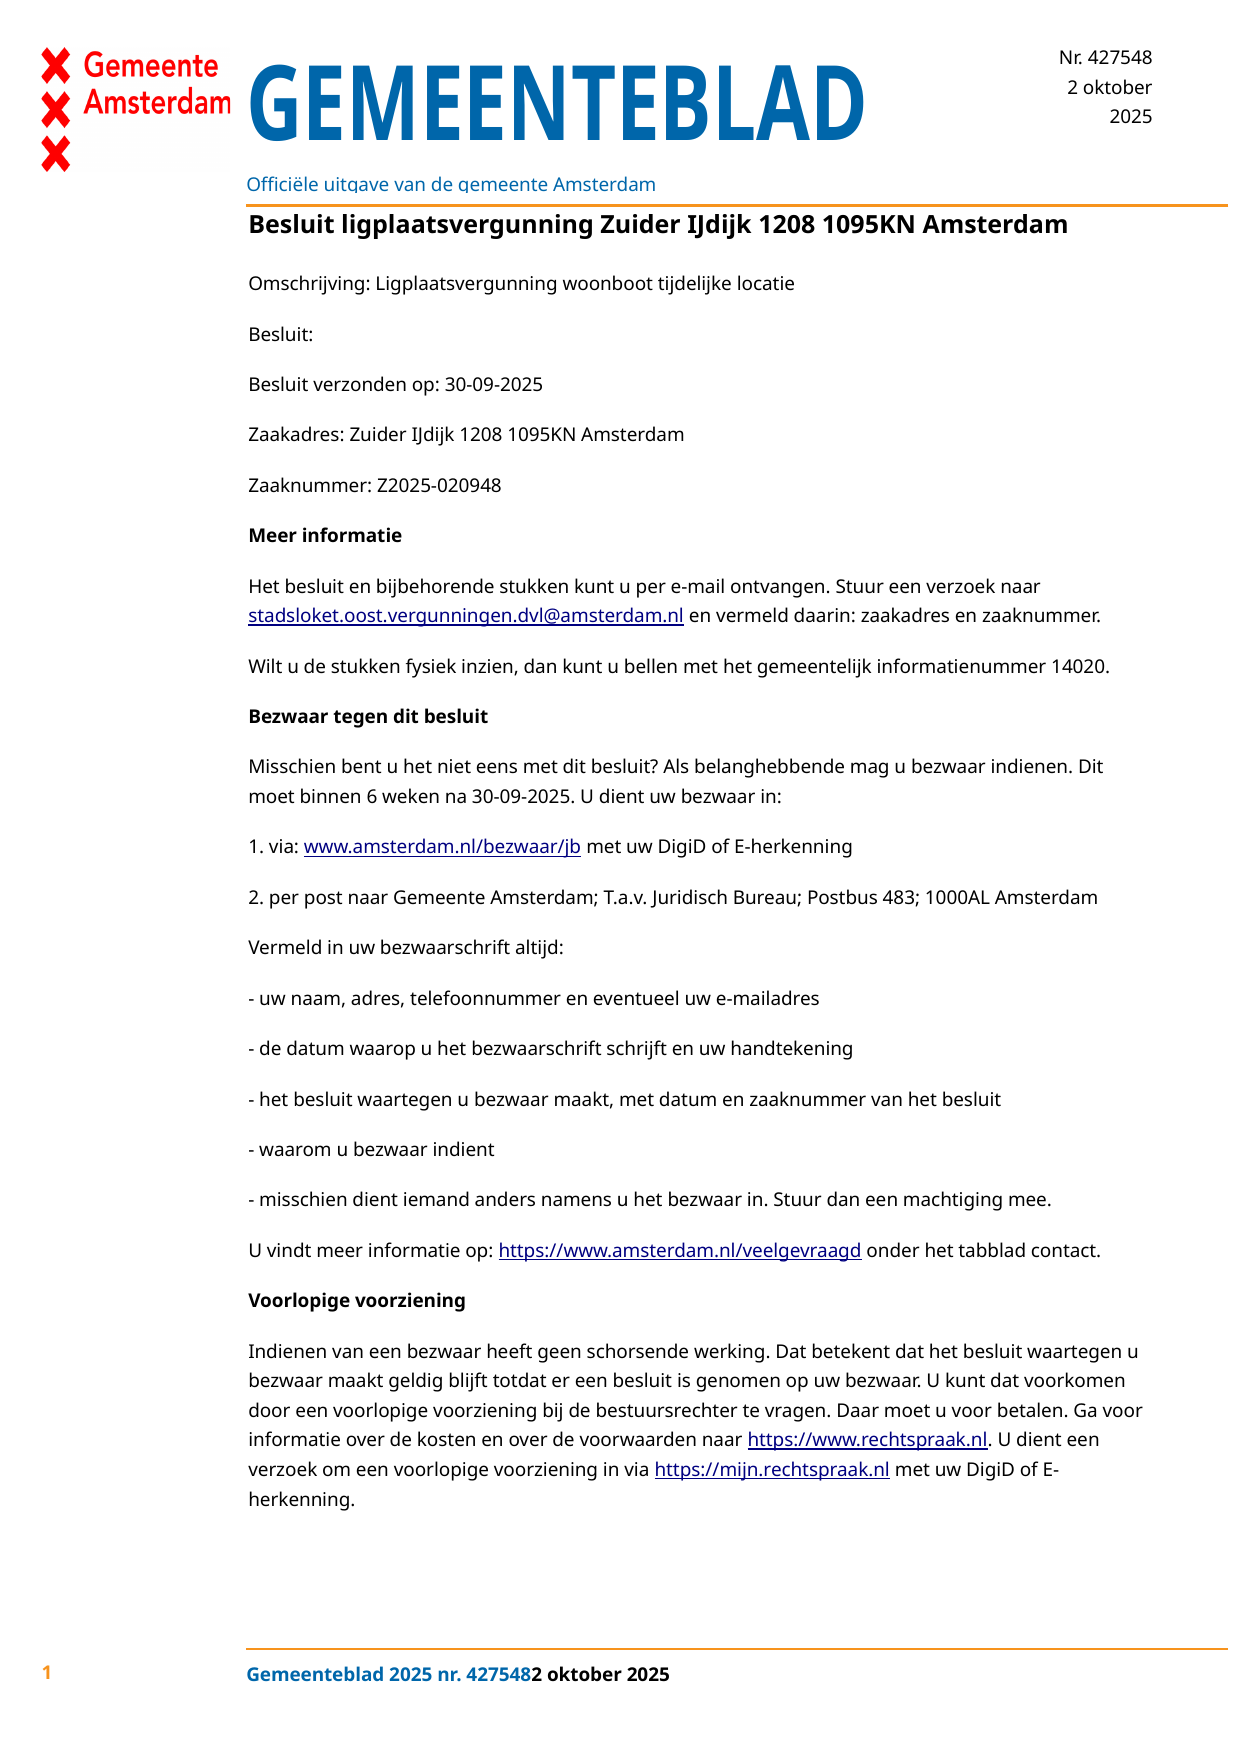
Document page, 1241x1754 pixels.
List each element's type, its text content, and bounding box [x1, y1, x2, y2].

text - de datum waarop u het bezwaarschrift schrijft en uw handtekening [248, 1035, 1152, 1061]
text Voorlopige voorziening [248, 1287, 1152, 1313]
text 2. per post naar Gemeente Amsterdam; T.a.v. Juridisch Bureau; Postbus 483; 1000AL Amsterdam [248, 884, 1152, 910]
text - waarom u bezwaar indient [248, 1136, 1152, 1162]
text Zaakadres: Zuider IJdijk 1208 1095KN Amsterdam [248, 422, 1152, 447]
text Het besluit en bijbehorende stukken kunt u per e-mail ontvangen. Stuur een verzoek naar stadsloket.oost.vergunningen.dvl@amsterdam.nl en vermeld daarin: zaakadres en zaaknummer. [248, 573, 1152, 628]
text - uw naam, adres, telefoonnummer en eventueel uw e-mailadres [248, 985, 1152, 1011]
text Bezwaar tegen dit besluit [248, 703, 1152, 729]
text Indienen van een bezwaar heeft geen schorsende werking. Dat betekent dat het besluit waartegen u bezwaar maakt geldig blijft totdat er een besluit is genomen op uw bezwaar. U kunt dat voorkomen door een voorlopige voorziening bij de bestuursrechter te vragen. Daar moet u voor betalen. Ga voor informatie over de kosten en over de voorwaarden naar https://www.rechtspraak.nl. U dient een verzoek om een voorlopige voorziening in via https://mijn.rechtspraak.nl met uw DigiD of E-herkenning. [248, 1338, 1152, 1511]
picture [41, 47, 231, 172]
text Vermeld in uw bezwaarschrift altijd: [248, 934, 1152, 960]
text 1. via: www.amsterdam.nl/bezwaar/jb met uw DigiD of E-herkenning [248, 834, 1152, 859]
text Misschien bent u het niet eens met dit besluit? Als belanghebbende mag u bezwaar indienen. Dit moet binnen 6 weken na 30-09-2025. U dient uw bezwaar in: [248, 754, 1152, 809]
text Omschrijving: Ligplaatsvergunning woonboot tijdelijke locatie [248, 270, 1152, 296]
text - misschien dient iemand anders namens u het bezwaar in. Stuur dan een machtiging mee. [248, 1187, 1152, 1212]
text Meer informatie [248, 522, 1152, 548]
text - het besluit waartegen u bezwaar maakt, met datum en zaaknummer van het besluit [248, 1086, 1152, 1111]
text Besluit ligplaatsvergunning Zuider IJdijk 1208 1095KN Amsterdam [248, 207, 1152, 241]
text Besluit verzonden op: 30-09-2025 [248, 371, 1152, 397]
text Zaaknummer: Z2025-020948 [248, 472, 1152, 498]
text Besluit: [248, 321, 1152, 346]
text U vindt meer informatie op: https://www.amsterdam.nl/veelgevraagd onder het tabblad contact. [248, 1237, 1152, 1263]
text Wilt u de stukken fysiek inzien, dan kunt u bellen met het gemeentelijk informatienummer 14020. [248, 653, 1152, 678]
